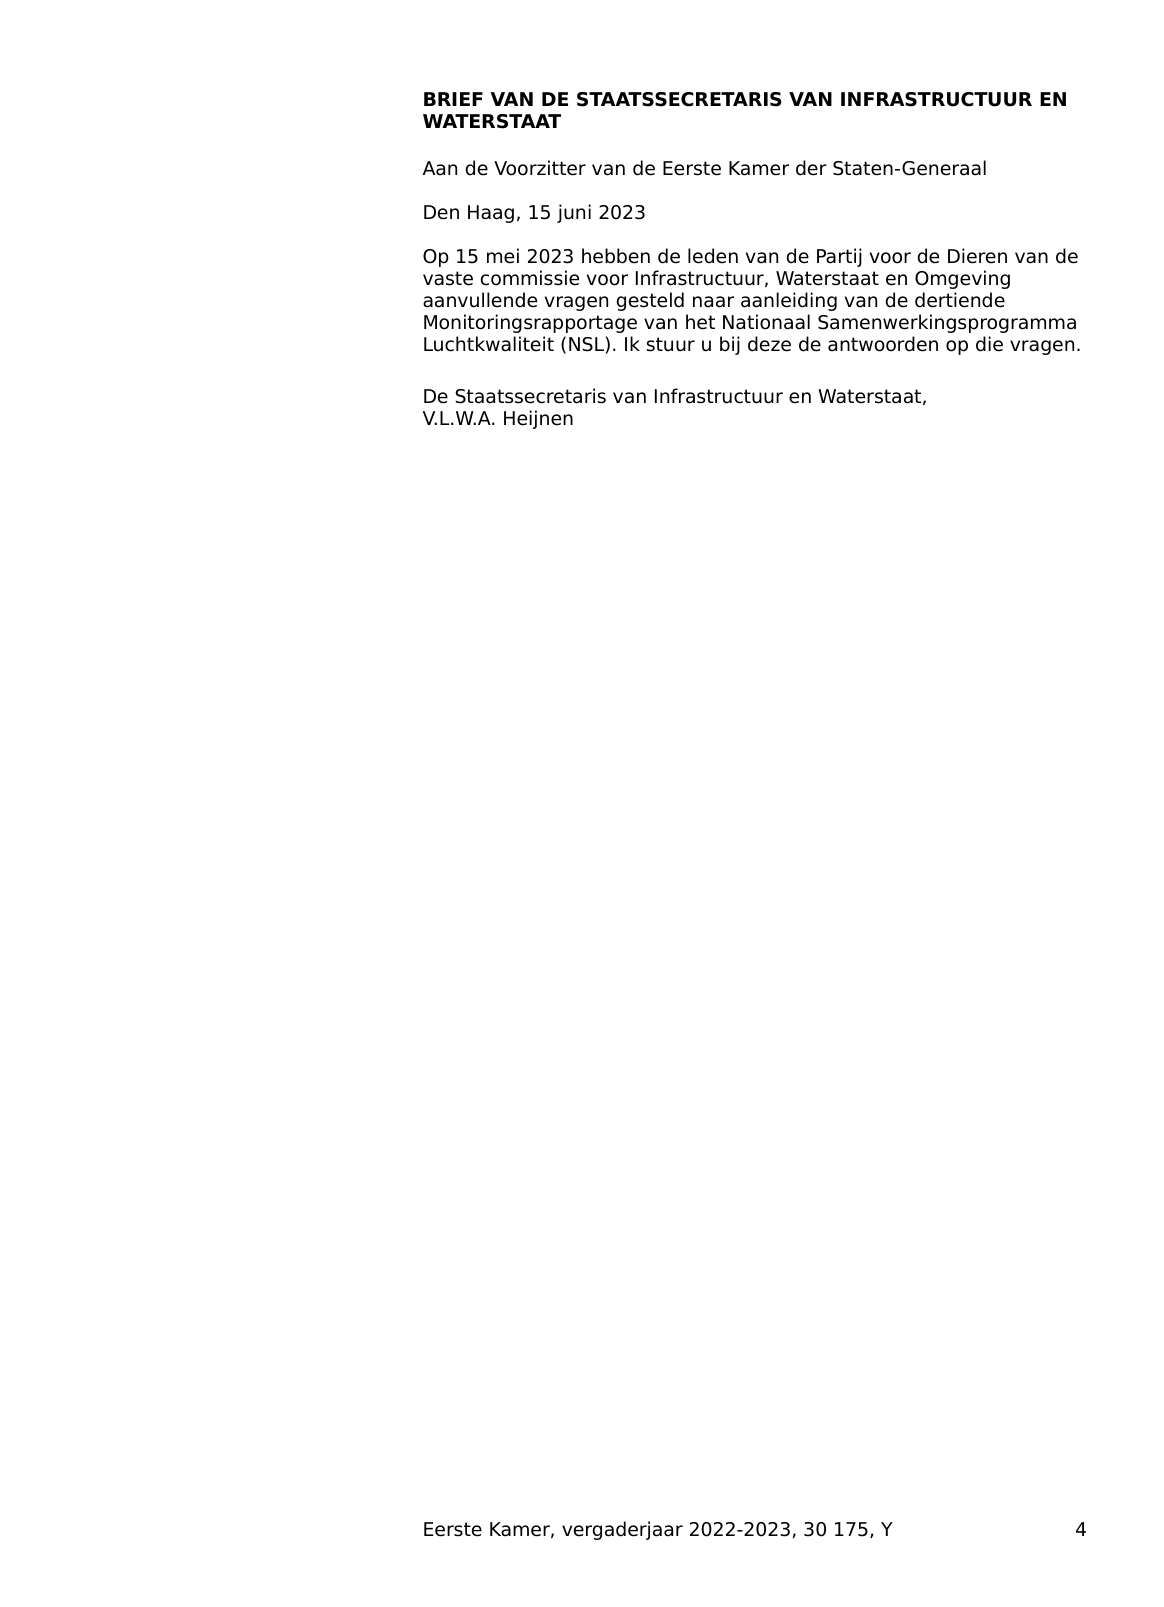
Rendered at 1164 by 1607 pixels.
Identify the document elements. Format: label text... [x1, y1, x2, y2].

text Aan de Voorzitter van de Eerste Kamer der Staten-Generaal [422, 158, 1087, 180]
subtitle BRIEF VAN DE STAATSSECRETARIS VAN INFRASTRUCTUUR EN WATERSTAAT [422, 89, 1087, 133]
text Den Haag, 15 juni 2023 [422, 202, 1087, 224]
text Op 15 mei 2023 hebben de leden van de Partij voor de Dieren van de vaste commissie voor Infrastructuur, Waterstaat en Omgeving aanvullende vragen gesteld naar aanleiding van de dertiende Monitoringsrapportage van het Nationaal Samenwerkingsprogramma Luchtkwaliteit (NSL). Ik stuur u bij deze de antwoorden op die vragen. [422, 246, 1087, 356]
text De Staatssecretaris van Infrastructuur en Waterstaat, V.L.W.A. Heijnen [422, 386, 1087, 430]
